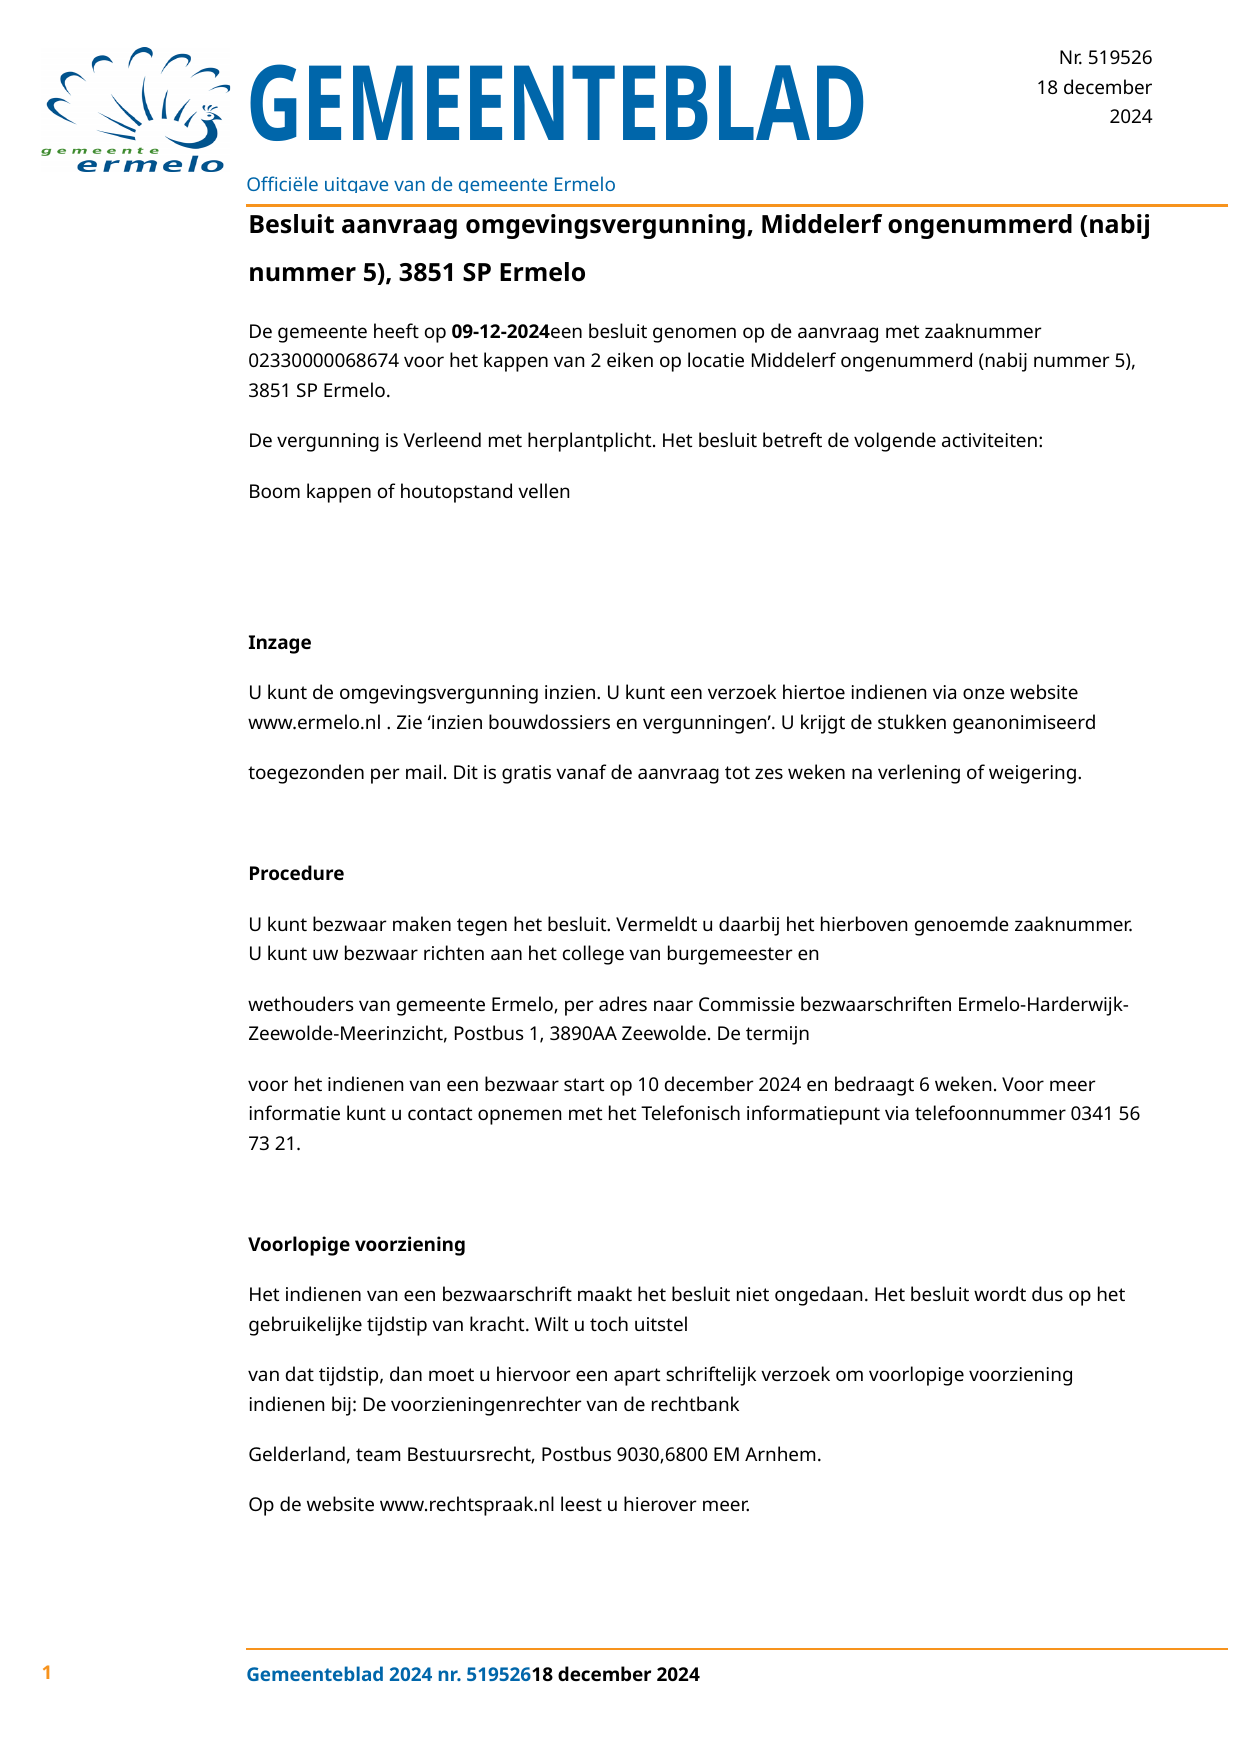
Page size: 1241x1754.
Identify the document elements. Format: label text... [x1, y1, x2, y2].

text Inzage [248, 629, 1152, 655]
text van dat tijdstip, dan moet u hiervoor een apart schriftelijk verzoek om voorlopige voorziening indienen bij: De voorzieningenrechter van de rechtbank [248, 1361, 1152, 1417]
text De gemeente heeft op 09-12-2024een besluit genomen op de aanvraag met zaaknummer 02330000068674 voor het kappen van 2 eiken op locatie Middelerf ongenummerd (nabij nummer 5), 3851 SP Ermelo. [248, 318, 1152, 403]
text voor het indienen van een bezwaar start op 10 december 2024 en bedraagt 6 weken. Voor meer informatie kunt u contact opnemen met het Telefonisch informatiepunt via telefoonnummer 0341 56 73 21. [248, 1071, 1152, 1156]
text Op de website www.rechtspraak.nl leest u hierover meer. [248, 1492, 1152, 1517]
text Het indienen van een bezwaarschrift maakt het besluit niet ongedaan. Het besluit wordt dus op het gebruikelijke tijdstip van kracht. Wilt u toch uitstel [248, 1281, 1152, 1337]
text toegezonden per mail. Dit is gratis vanaf de aanvraag tot zes weken na verlening of weigering. [248, 759, 1152, 785]
text Voorlopige voorziening [248, 1231, 1152, 1257]
text wethouders van gemeente Ermelo, per adres naar Commissie bezwaarschriften Ermelo-Harderwijk-Zeewolde-Meerinzicht, Postbus 1, 3890AA Zeewolde. De termijn [248, 991, 1152, 1046]
text Procedure [248, 860, 1152, 886]
text U kunt bezwaar maken tegen het besluit. Vermeldt u daarbij het hierboven genoemde zaaknummer. U kunt uw bezwaar richten aan het college van burgemeester en [248, 911, 1152, 966]
picture [41, 47, 231, 172]
text Boom kappen of houtopstand vellen [248, 478, 1152, 504]
text U kunt de omgevingsvergunning inzien. U kunt een verzoek hiertoe indienen via onze website www.ermelo.nl . Zie ‘inzien bouwdossiers en vergunningen’. U krijgt de stukken geanonimiseerd [248, 679, 1152, 735]
text De vergunning is Verleend met herplantplicht. Het besluit betreft de volgende activiteiten: [248, 427, 1152, 453]
text Besluit aanvraag omgevingsvergunning, Middelerf ongenummerd (nabij nummer 5), 3851 SP Ermelo [248, 207, 1152, 288]
text Gelderland, team Bestuursrecht, Postbus 9030,6800 EM Arnhem. [248, 1441, 1152, 1467]
